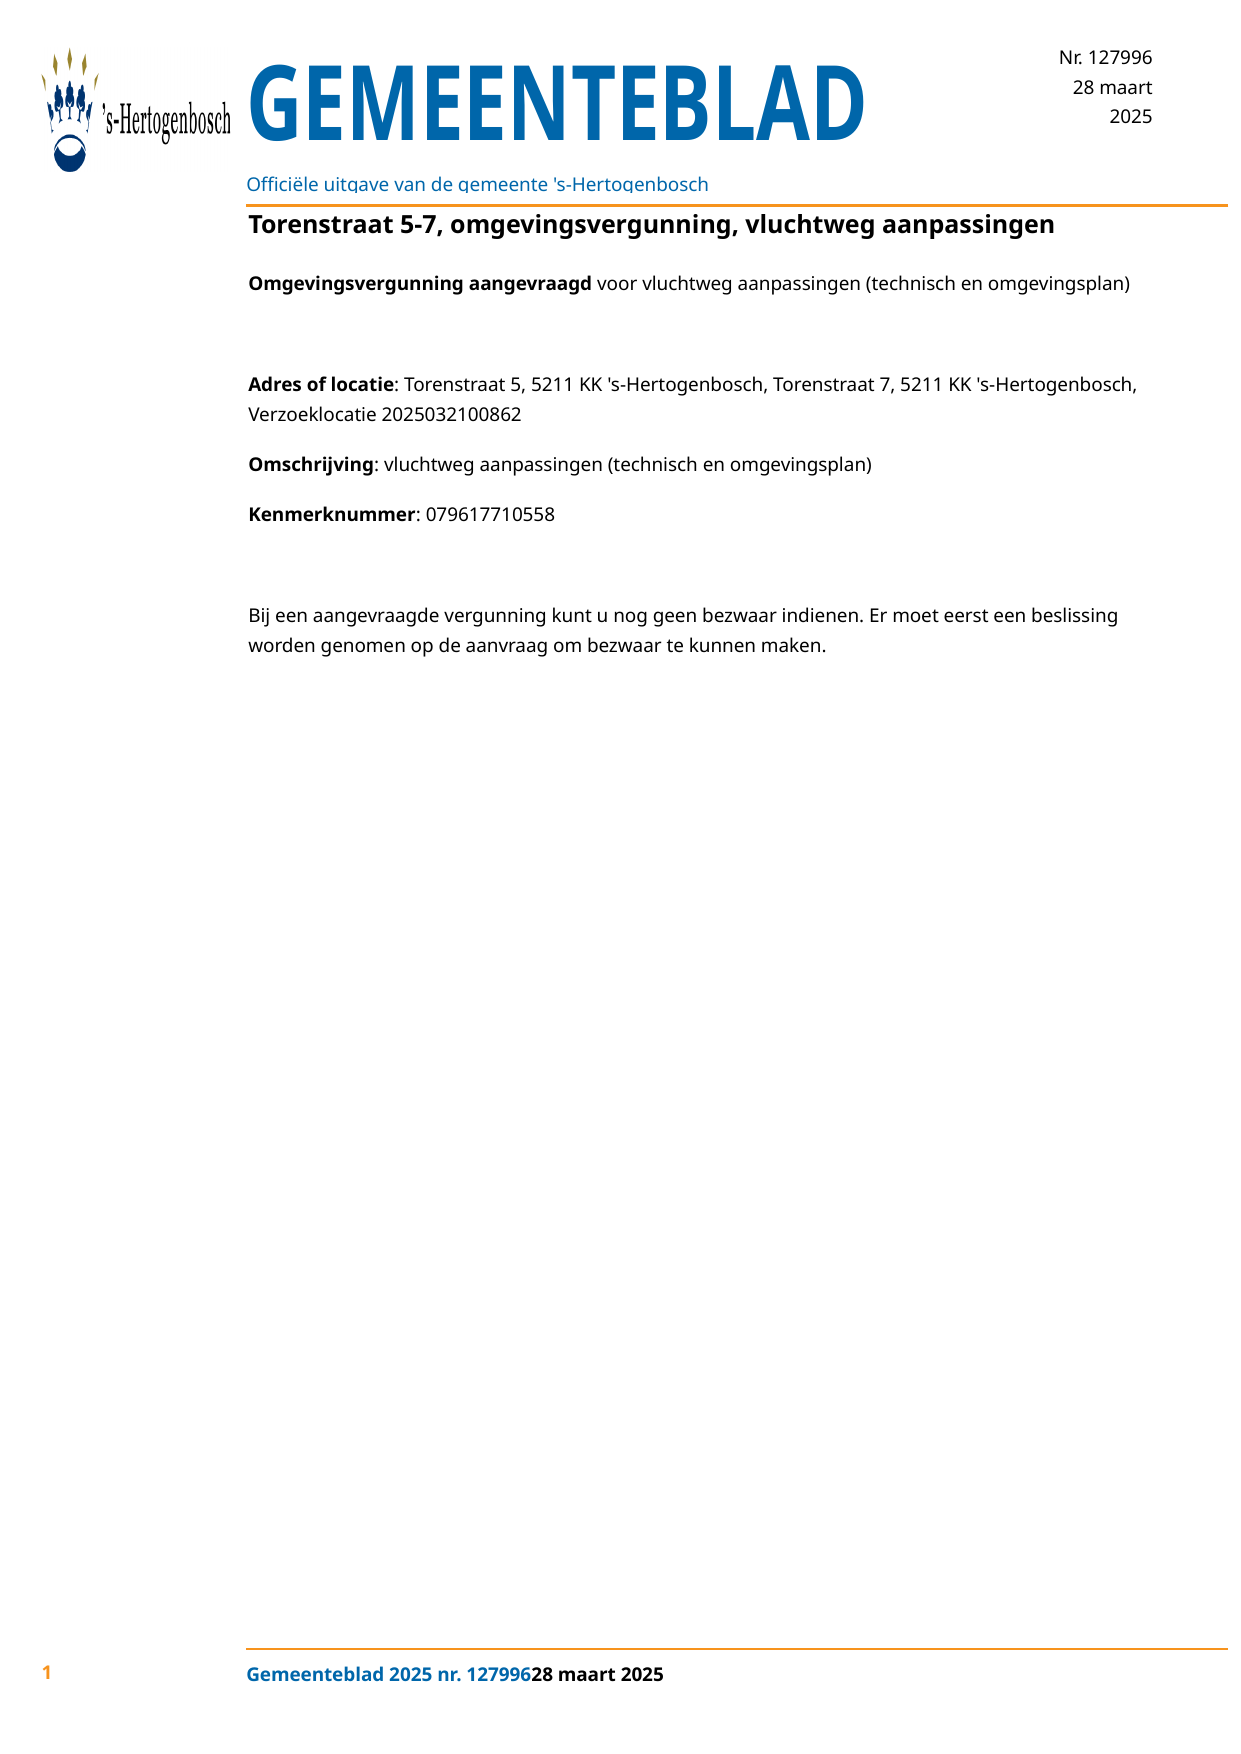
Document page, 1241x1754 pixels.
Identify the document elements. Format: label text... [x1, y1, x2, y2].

text Adres of locatie: Torenstraat 5, 5211 KK 's-Hertogenbosch, Torenstraat 7, 5211 KK 's-Hertogenbosch, Verzoeklocatie 2025032100862 [248, 371, 1152, 426]
text Torenstraat 5-7, omgevingsvergunning, vluchtweg aanpassingen [248, 207, 1152, 241]
text Bij een aangevraagde vergunning kunt u nog geen bezwaar indienen. Er moet eerst een beslissing worden genomen op de aanvraag om bezwaar te kunnen maken. [248, 602, 1152, 658]
text Omschrijving: vluchtweg aanpassingen (technisch en omgevingsplan) [248, 451, 1152, 477]
picture [41, 47, 231, 172]
text Kenmerknummer: 079617710558 [248, 502, 1152, 527]
text Omgevingsvergunning aangevraagd voor vluchtweg aanpassingen (technisch en omgevingsplan) [248, 270, 1152, 296]
